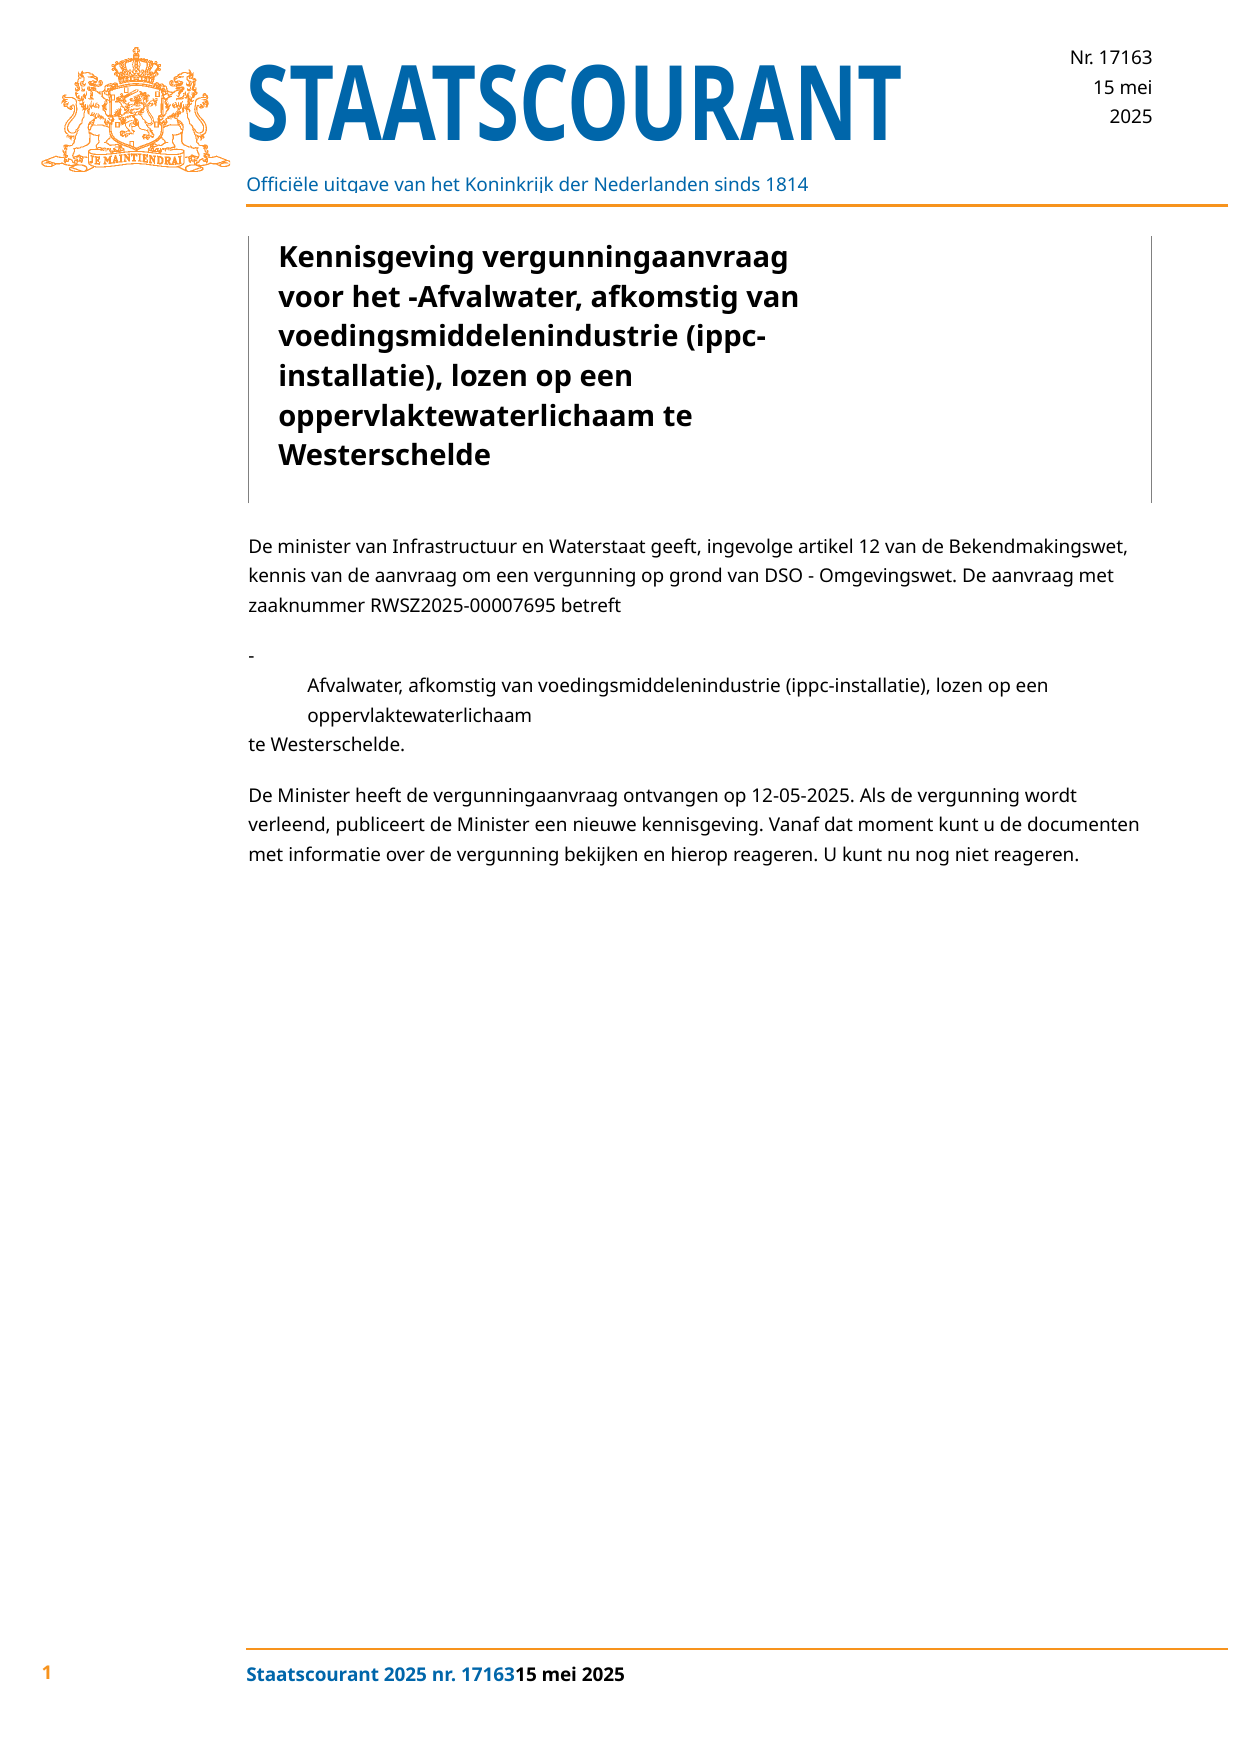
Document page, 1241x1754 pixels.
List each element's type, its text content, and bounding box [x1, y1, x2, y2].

text De minister van Infrastructuur en Waterstaat geeft, ingevolge artikel 12 van de Bekendmakingswet, kennis van de aanvraag om een vergunning op grond van DSO - Omgevingswet. De aanvraag met zaaknummer RWSZ2025-00007695 betreft [248, 533, 1152, 618]
list Afvalwater, afkomstig van voedingsmiddelenindustrie (ippc-installatie), lozen op een oppervlaktewaterlichaam [248, 672, 1152, 727]
picture [41, 47, 231, 172]
table_header [1090, 236, 1151, 413]
table_header [850, 414, 1151, 503]
picture [912, 236, 1090, 414]
table_header Kennisgeving vergunningaanvraag voor het -Afvalwater, afkomstig van voedingsmiddelenindustrie (ippc-installatie), lozen op een oppervlaktewaterlichaam te Westerschelde [249, 236, 850, 503]
table_header [850, 236, 912, 413]
text De Minister heeft de vergunningaanvraag ontvangen op 12-05-2025. Als de vergunning wordt verleend, publiceert de Minister een nieuwe kennisgeving. Vanaf dat moment kunt u de documenten met informatie over de vergunning bekijken en hierop reageren. U kunt nu nog niet reageren. [248, 782, 1152, 867]
text te Westerschelde. [248, 731, 1152, 757]
